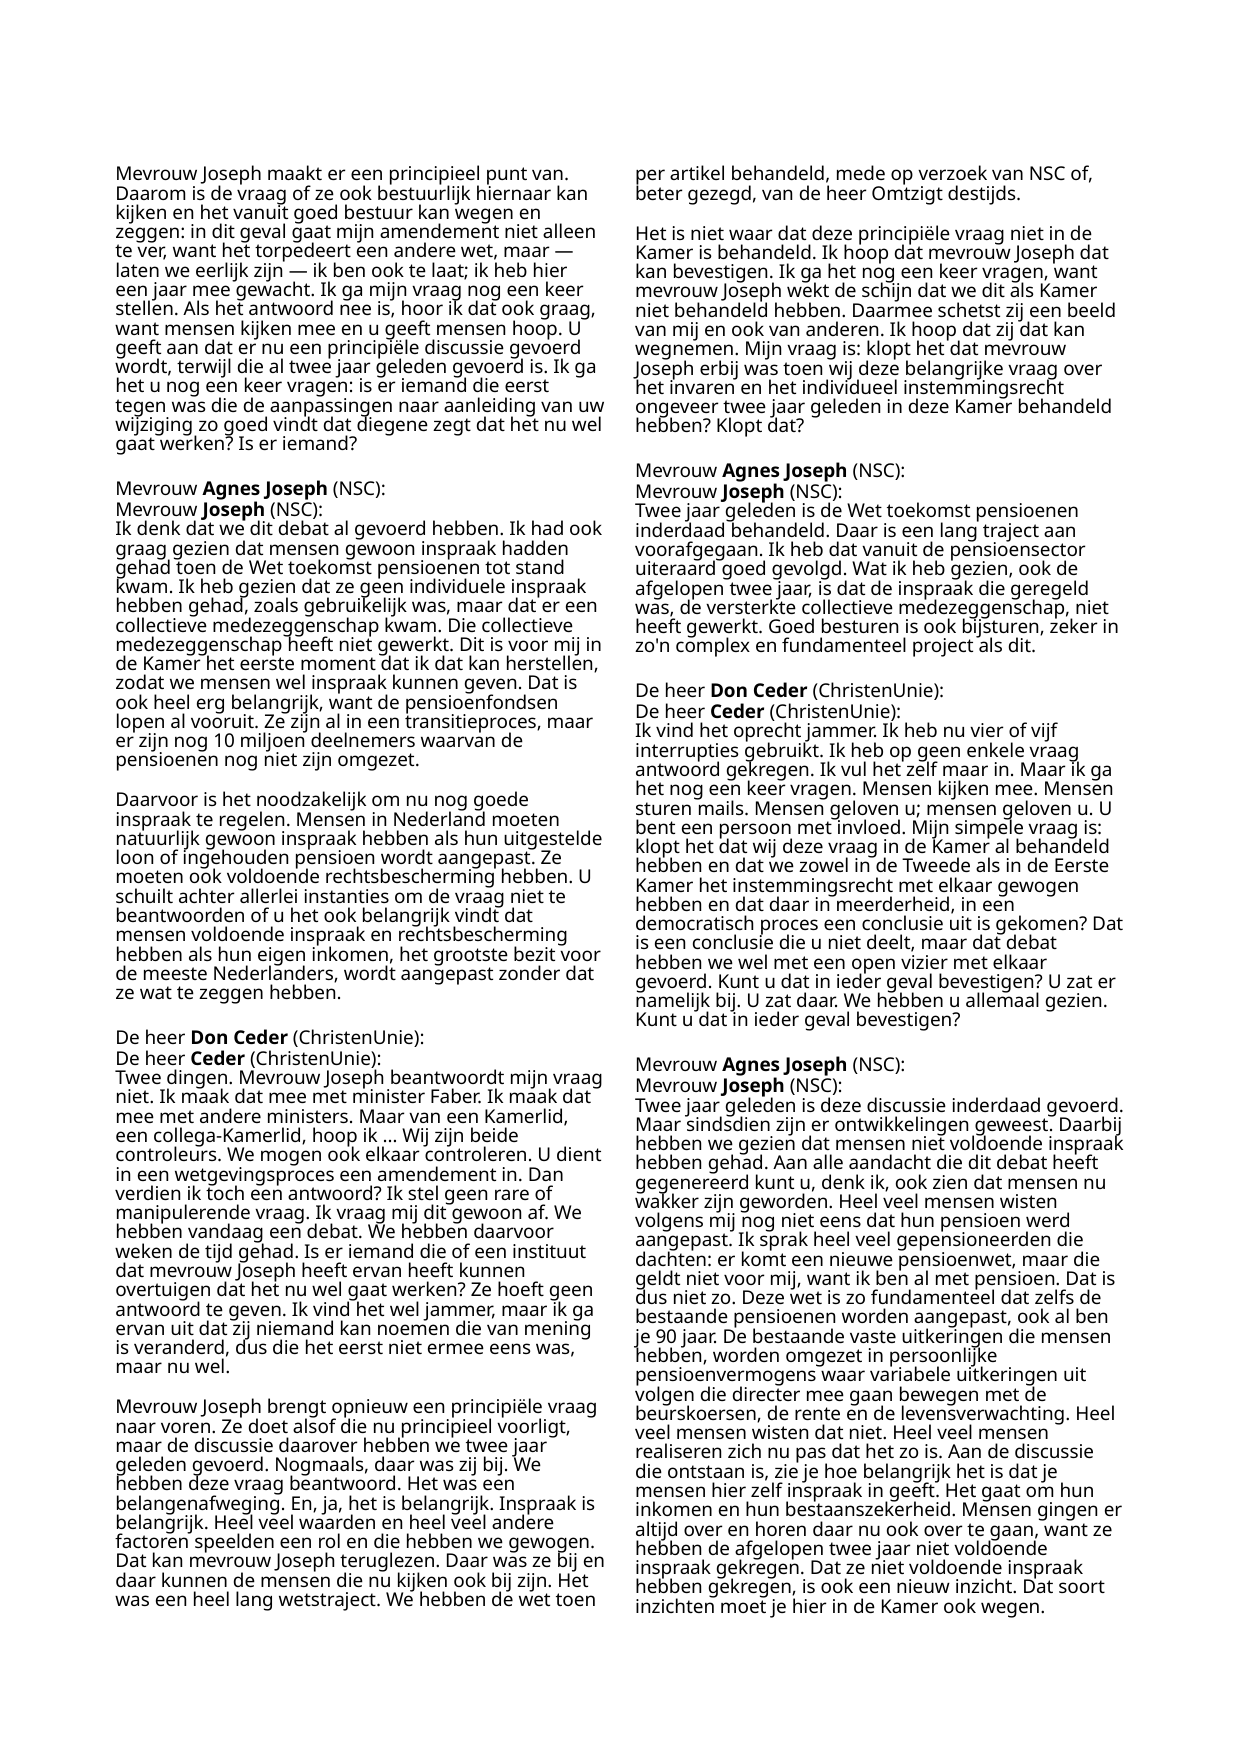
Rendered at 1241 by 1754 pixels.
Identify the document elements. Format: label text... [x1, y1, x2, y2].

text Twee dingen. Mevrouw Joseph beantwoordt mijn vraag niet. Ik maak dat mee met minister Faber. Ik maak dat mee met andere ministers. Maar van een Kamerlid, een collega-Kamerlid, hoop ik … Wij zijn beide controleurs. We mogen ook elkaar controleren. U dient in een wetgevingsproces een amendement in. Dan verdien ik toch een antwoord? Ik stel geen rare of manipulerende vraag. Ik vraag mij dit gewoon af. We hebben vandaag een debat. We hebben daarvoor weken de tijd gehad. Is er iemand die of een instituut dat mevrouw Joseph heeft ervan heeft kunnen overtuigen dat het nu wel gaat werken? Ze hoeft geen antwoord te geven. Ik vind het wel jammer, maar ik ga ervan uit dat zij niemand kan noemen die van mening is veranderd, dus die het eerst niet ermee eens was, maar nu wel. [115, 1069, 605, 1378]
text Mevrouw Joseph (NSC): [115, 501, 605, 520]
text Twee jaar geleden is deze discussie inderdaad gevoerd. Maar sindsdien zijn er ontwikkelingen geweest. Daarbij hebben we gezien dat mensen niet voldoende inspraak hebben gehad. Aan alle aandacht die dit debat heeft gegenereerd kunt u, denk ik, ook zien dat mensen nu wakker zijn geworden. Heel veel mensen wisten volgens mij nog niet eens dat hun pensioen werd aangepast. Ik sprak heel veel gepensioneerden die dachten: er komt een nieuwe pensioenwet, maar die geldt niet voor mij, want ik ben al met pensioen. Dat is dus niet zo. Deze wet is zo fundamenteel dat zelfs de bestaande pensioenen worden aangepast, ook al ben je 90 jaar. De bestaande vaste uitkeringen die mensen hebben, worden omgezet in persoonlijke pensioenvermogens waar variabele uitkeringen uit volgen die directer mee gaan bewegen met de beurskoersen, de rente en de levensverwachting. Heel veel mensen wisten dat niet. Heel veel mensen realiseren zich nu pas dat het zo is. Aan de discussie die ontstaan is, zie je hoe belangrijk het is dat je mensen hier zelf inspraak in geeft. Het gaat om hun inkomen en hun bestaanszekerheid. Mensen gingen er altijd over en horen daar nu ook over te gaan, want ze hebben de afgelopen twee jaar niet voldoende inspraak gekregen. Dat ze niet voldoende inspraak hebben gekregen, is ook een nieuw inzicht. Dat soort inzichten moet je hier in de Kamer ook wegen. [635, 1097, 1125, 1617]
text Mevrouw Joseph (NSC): [635, 1077, 1125, 1097]
text De heer Ceder (ChristenUnie): [635, 703, 1125, 722]
text Daarvoor is het noodzakelijk om nu nog goede inspraak te regelen. Mensen in Nederland moeten natuurlijk gewoon inspraak hebben als hun uitgestelde loon of ingehouden pensioen wordt aangepast. Ze moeten ook voldoende rechtsbescherming hebben. U schuilt achter allerlei instanties om de vraag niet te beantwoorden of u het ook belangrijk vindt dat mensen voldoende inspraak en rechtsbescherming hebben als hun eigen inkomen, het grootste bezit voor de meeste Nederlanders, wordt aangepast zonder dat ze wat te zeggen hebben. [115, 791, 605, 1003]
text Mevrouw Agnes Joseph (NSC): [115, 475, 605, 501]
text Mevrouw Joseph (NSC): [635, 483, 1125, 502]
text De heer Don Ceder (ChristenUnie): [635, 677, 1125, 703]
text Mevrouw Agnes Joseph (NSC): [635, 457, 1125, 483]
text Het is niet waar dat deze principiële vraag niet in de Kamer is behandeld. Ik hoop dat mevrouw Joseph dat kan bevestigen. Ik ga het nog een keer vragen, want mevrouw Joseph wekt de schijn dat we dit als Kamer niet behandeld hebben. Daarmee schetst zij een beeld van mij en ook van anderen. Ik hoop dat zij dat kan wegnemen. Mijn vraag is: klopt het dat mevrouw Joseph erbij was toen wij deze belangrijke vraag over het invaren en het individueel instemmingsrecht ongeveer twee jaar geleden in deze Kamer behandeld hebben? Klopt dat? [635, 224, 1125, 437]
text Ik vind het oprecht jammer. Ik heb nu vier of vijf interrupties gebruikt. Ik heb op geen enkele vraag antwoord gekregen. Ik vul het zelf maar in. Maar ik ga het nog een keer vragen. Mensen kijken mee. Mensen sturen mails. Mensen geloven u; mensen geloven u. U bent een persoon met invloed. Mijn simpele vraag is: klopt het dat wij deze vraag in de Kamer al behandeld hebben en dat we zowel in de Tweede als in de Eerste Kamer het instemmingsrecht met elkaar gewogen hebben en dat daar in meerderheid, in een democratisch proces een conclusie uit is gekomen? Dat is een conclusie die u niet deelt, maar dat debat hebben we wel met een open vizier met elkaar gevoerd. Kunt u dat in ieder geval bevestigen? U zat er namelijk bij. U zat daar. We hebben u allemaal gezien. Kunt u dat in ieder geval bevestigen? [635, 722, 1125, 1031]
text Mevrouw Joseph brengt opnieuw een principiële vraag naar voren. Ze doet alsof die nu principieel voorligt, maar de discussie daarover hebben we twee jaar geleden gevoerd. Nogmaals, daar was zij bij. We hebben deze vraag beantwoord. Het was een belangenafweging. En, ja, het is belangrijk. Inspraak is belangrijk. Heel veel waarden en heel veel andere factoren speelden een rol en die hebben we gewogen. Dat kan mevrouw Joseph teruglezen. Daar was ze bij en daar kunnen de mensen die nu kijken ook bij zijn. Het was een heel lang wetstraject. We hebben de wet toen [115, 1398, 605, 1610]
text Mevrouw Agnes Joseph (NSC): [635, 1052, 1125, 1077]
text Ik denk dat we dit debat al gevoerd hebben. Ik had ook graag gezien dat mensen gewoon inspraak hadden gehad toen de Wet toekomst pensioenen tot stand kwam. Ik heb gezien dat ze geen individuele inspraak hebben gehad, zoals gebruikelijk was, maar dat er een collectieve medezeggenschap kwam. Die collectieve medezeggenschap heeft niet gewerkt. Dit is voor mij in de Kamer het eerste moment dat ik dat kan herstellen, zodat we mensen wel inspraak kunnen geven. Dat is ook heel erg belangrijk, want de pensioenfondsen lopen al vooruit. Ze zijn al in een transitieproces, maar er zijn nog 10 miljoen deelnemers waarvan de pensioenen nog niet zijn omgezet. [115, 520, 605, 771]
text Twee jaar geleden is de Wet toekomst pensioenen inderdaad behandeld. Daar is een lang traject aan voorafgegaan. Ik heb dat vanuit de pensioensector uiteraard goed gevolgd. Wat ik heb gezien, ook de afgelopen twee jaar, is dat de inspraak die geregeld was, de versterkte collectieve medezeggenschap, niet heeft gewerkt. Goed besturen is ook bijsturen, zeker in zo'n complex en fundamenteel project als dit. [635, 502, 1125, 657]
text De heer Ceder (ChristenUnie): [115, 1050, 605, 1069]
text per artikel behandeld, mede op verzoek van NSC of, beter gezegd, van de heer Omtzigt destijds. [635, 165, 1125, 204]
text De heer Don Ceder (ChristenUnie): [115, 1024, 605, 1050]
text Mevrouw Joseph maakt er een principieel punt van. Daarom is de vraag of ze ook bestuurlijk hiernaar kan kijken en het vanuit goed bestuur kan wegen en zeggen: in dit geval gaat mijn amendement niet alleen te ver, want het torpedeert een andere wet, maar — laten we eerlijk zijn — ik ben ook te laat; ik heb hier een jaar mee gewacht. Ik ga mijn vraag nog een keer stellen. Als het antwoord nee is, hoor ik dat ook graag, want mensen kijken mee en u geeft mensen hoop. U geeft aan dat er nu een principiële discussie gevoerd wordt, terwijl die al twee jaar geleden gevoerd is. Ik ga het u nog een keer vragen: is er iemand die eerst tegen was die de aanpassingen naar aanleiding van uw wijziging zo goed vindt dat diegene zegt dat het nu wel gaat werken? Is er iemand? [115, 165, 605, 454]
